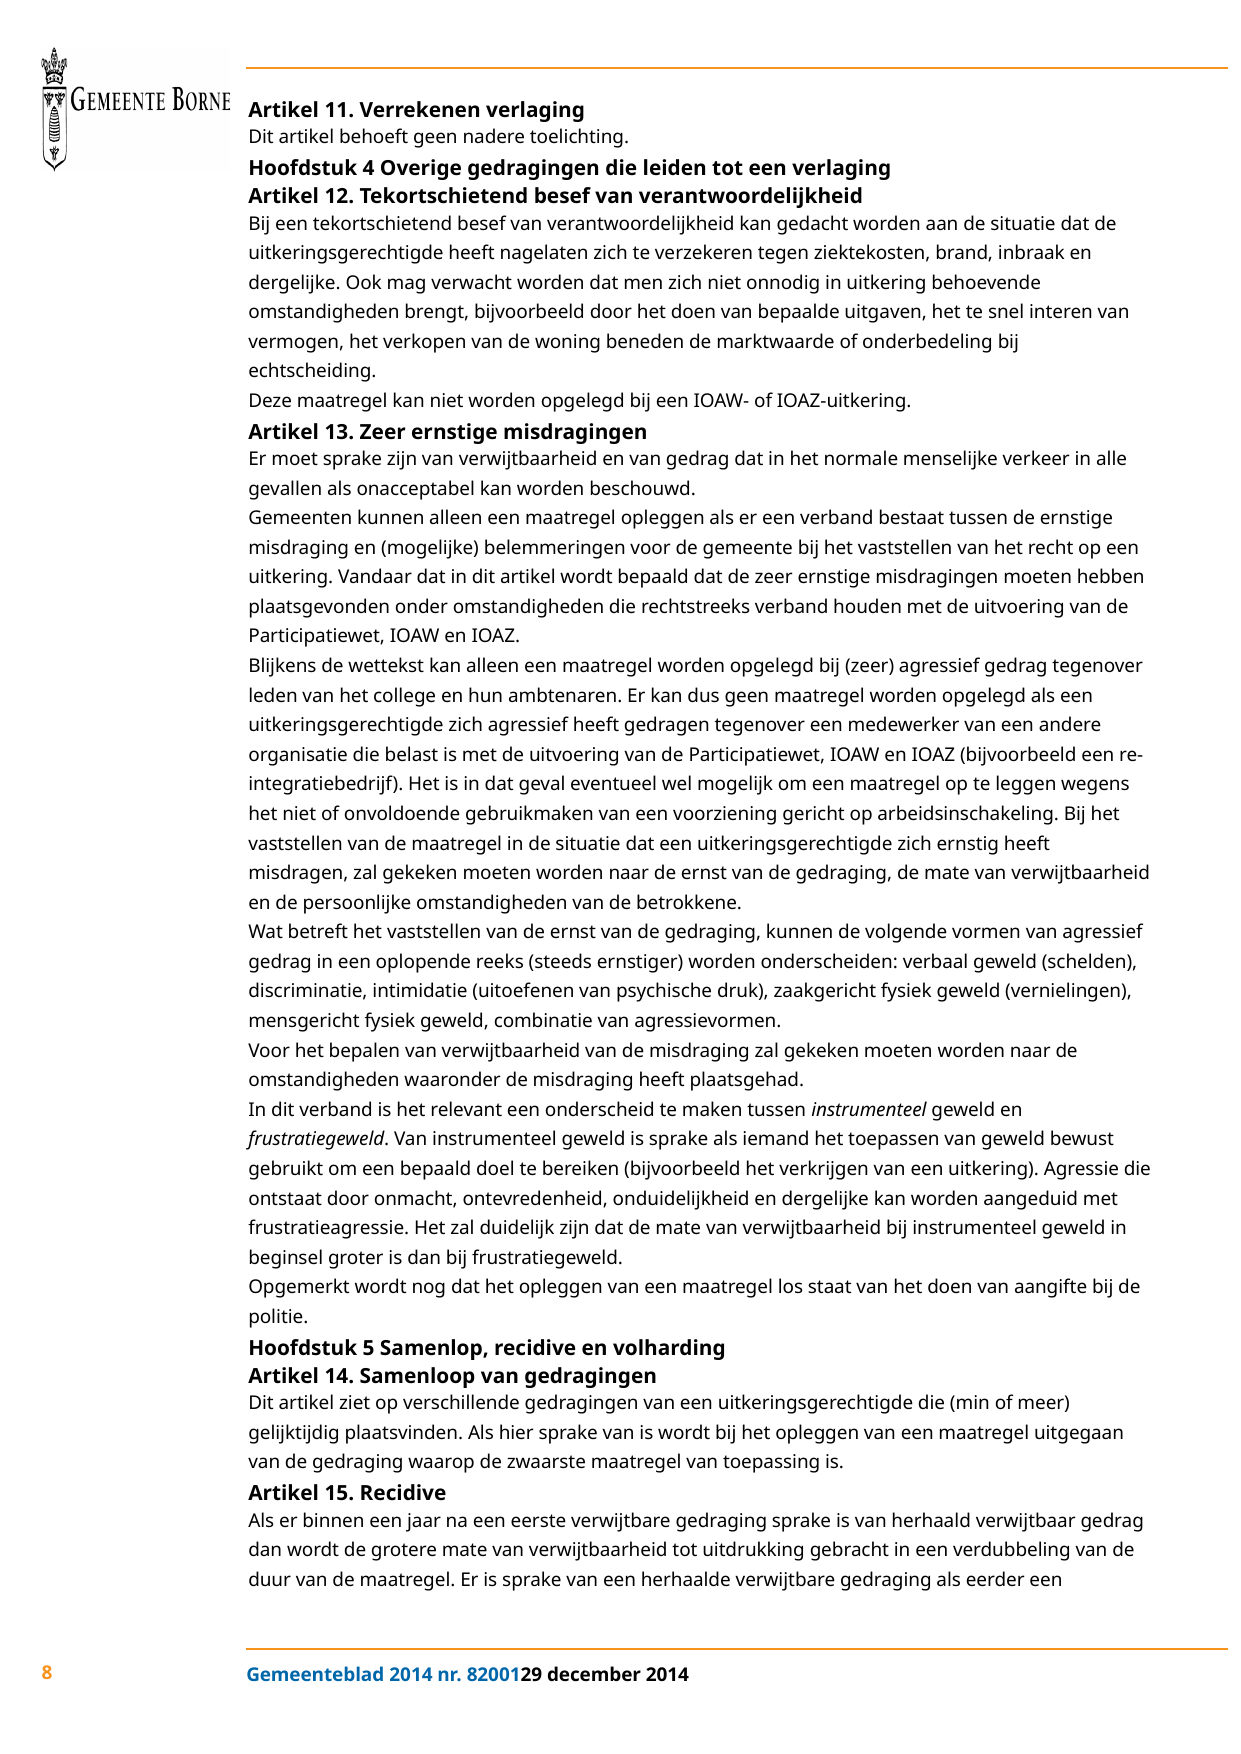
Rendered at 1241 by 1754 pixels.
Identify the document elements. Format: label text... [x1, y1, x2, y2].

text Bij een tekortschietend besef van verantwoordelijkheid kan gedacht worden aan de situatie dat de uitkeringsgerechtigde heeft nagelaten zich te verzekeren tegen ziektekosten, brand, inbraak en dergelijke. Ook mag verwacht worden dat men zich niet onnodig in uitkering behoevende omstandigheden brengt, bijvoorbeeld door het doen van bepaalde uitgaven, het te snel interen van vermogen, het verkopen van de woning beneden de marktwaarde of onderbedeling bij echtscheiding. [248, 210, 1152, 383]
text Als er binnen een jaar na een eerste verwijtbare gedraging sprake is van herhaald verwijtbaar gedrag dan wordt de grotere mate van verwijtbaarheid tot uitdrukking gebracht in een verdubbeling van de duur van de maatregel. Er is sprake van een herhaalde verwijtbare gedraging als eerder een [248, 1507, 1152, 1592]
text In dit verband is het relevant een onderscheid te maken tussen instrumenteel geweld en frustratiegeweld. Van instrumenteel geweld is sprake als iemand het toepassen van geweld bewust gebruikt om een bepaald doel te bereiken (bijvoorbeeld het verkrijgen van een uitkering). Agressie die ontstaat door onmacht, ontevredenheid, onduidelijkheid en dergelijke kan worden aangeduid met frustratieagressie. Het zal duidelijk zijn dat de mate van verwijtbaarheid bij instrumenteel geweld in beginsel groter is dan bij frustratiegeweld. [248, 1096, 1152, 1270]
text Artikel 12. Tekortschietend besef van verantwoordelijkheid [248, 181, 1152, 210]
text Hoofdstuk 5 Samenlop, recidive en volharding [248, 1333, 1152, 1361]
text Blijkens de wettekst kan alleen een maatregel worden opgelegd bij (zeer) agressief gedrag tegenover leden van het college en hun ambtenaren. Er kan dus geen maatregel worden opgelegd als een uitkeringsgerechtigde zich agressief heeft gedragen tegenover een medewerker van een andere organisatie die belast is met de uitvoering van de Participatiewet, IOAW en IOAZ (bijvoorbeeld een re-integratiebedrijf). Het is in dat geval eventueel wel mogelijk om een maatregel op te leggen wegens het niet of onvoldoende gebruikmaken van een voorziening gericht op arbeidsinschakeling. Bij het vaststellen van de maatregel in de situatie dat een uitkeringsgerechtigde zich ernstig heeft misdragen, zal gekeken moeten worden naar de ernst van de gedraging, de mate van verwijtbaarheid en de persoonlijke omstandigheden van de betrokkene. [248, 652, 1152, 915]
text Dit artikel ziet op verschillende gedragingen van een uitkeringsgerechtigde die (min of meer) gelijktijdig plaatsvinden. Als hier sprake van is wordt bij het opleggen van een maatregel uitgegaan van de gedraging waarop de zwaarste maatregel van toepassing is. [248, 1389, 1152, 1474]
picture [41, 47, 231, 172]
text Hoofdstuk 4 Overige gedragingen die leiden tot een verlaging [248, 153, 1152, 181]
text Artikel 14. Samenloop van gedragingen [248, 1361, 1152, 1389]
text Voor het bepalen van verwijtbaarheid van de misdraging zal gekeken moeten worden naar de omstandigheden waaronder de misdraging heeft plaatsgehad. [248, 1037, 1152, 1092]
text Artikel 13. Zeer ernstige misdragingen [248, 417, 1152, 445]
text Gemeenten kunnen alleen een maatregel opleggen als er een verband bestaat tussen de ernstige misdraging en (mogelijke) belemmeringen voor de gemeente bij het vaststellen van het recht op een uitkering. Vandaar dat in dit artikel wordt bepaald dat de zeer ernstige misdragingen moeten hebben plaatsgevonden onder omstandigheden die rechtstreeks verband houden met de uitvoering van de Participatiewet, IOAW en IOAZ. [248, 504, 1152, 648]
text Dit artikel behoeft geen nadere toelichting. [248, 123, 1152, 149]
text Er moet sprake zijn van verwijtbaarheid en van gedrag dat in het normale menselijke verkeer in alle gevallen als onacceptabel kan worden beschouwd. [248, 445, 1152, 501]
text Deze maatregel kan niet worden opgelegd bij een IOAW- of IOAZ-uitkering. [248, 387, 1152, 413]
text Artikel 11. Verrekenen verlaging [248, 95, 1152, 123]
text Artikel 15. Recidive [248, 1478, 1152, 1507]
text Wat betreft het vaststellen van de ernst van de gedraging, kunnen de volgende vormen van agressief gedrag in een oplopende reeks (steeds ernstiger) worden onderscheiden: verbaal geweld (schelden), discriminatie, intimidatie (uitoefenen van psychische druk), zaakgericht fysiek geweld (vernielingen), mensgericht fysiek geweld, combinatie van agressievormen. [248, 918, 1152, 1033]
text Opgemerkt wordt nog dat het opleggen van een maatregel los staat van het doen van aangifte bij de politie. [248, 1273, 1152, 1329]
